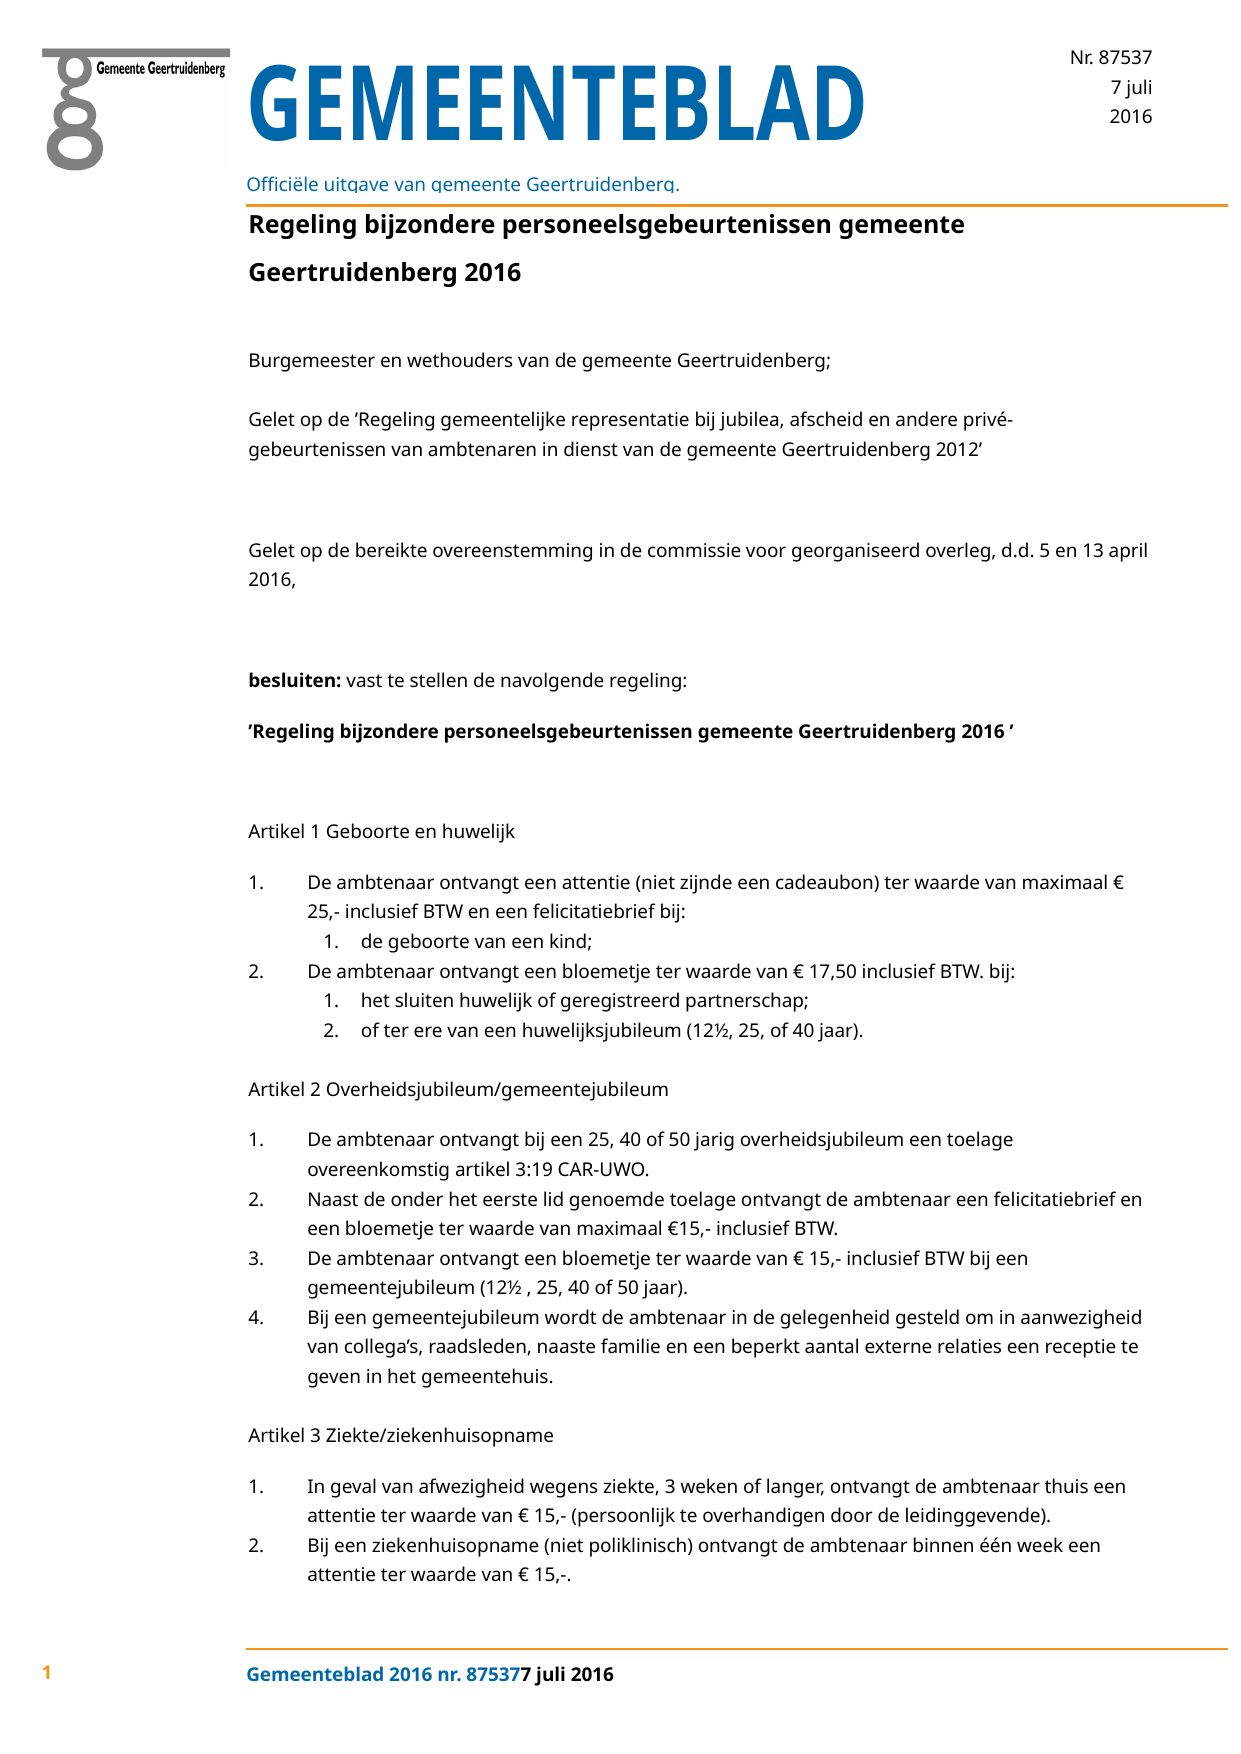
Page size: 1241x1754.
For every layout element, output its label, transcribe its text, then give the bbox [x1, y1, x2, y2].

list De ambtenaar ontvangt een bloemetje ter waarde van € 15,- inclusief BTW bij een gemeentejubileum (12½ , 25, 40 of 50 jaar). [248, 1245, 1152, 1300]
text Gelet op de bereikte overeenstemming in de commissie voor georganiseerd overleg, d.d. 5 en 13 april 2016, [248, 537, 1152, 592]
list of ter ere van een huwelijksjubileum (12½, 25, of 40 jaar). [323, 1017, 1152, 1043]
list In geval van afwezigheid wegens ziekte, 3 weken of langer, ontvangt de ambtenaar thuis een attentie ter waarde van € 15,- (persoonlijk te overhandigen door de leidinggevende). [248, 1473, 1152, 1528]
picture [41, 47, 231, 172]
list Bij een ziekenhuisopname (niet poliklinisch) ontvangt de ambtenaar binnen één week een attentie ter waarde van € 15,-. [248, 1532, 1152, 1587]
list Bij een gemeentejubileum wordt de ambtenaar in de gelegenheid gesteld om in aanwezigheid van collega’s, raadsleden, naaste familie en een beperkt aantal externe relaties een receptie te geven in het gemeentehuis. [248, 1304, 1152, 1389]
text Gelet op de ’Regeling gemeentelijke representatie bij jubilea, afscheid en andere privé-gebeurtenissen van ambtenaren in dienst van de gemeente Geertruidenberg 2012’ [248, 407, 1152, 462]
list het sluiten huwelijk of geregistreerd partnerschap; [323, 987, 1152, 1013]
list Naast de onder het eerste lid genoemde toelage ontvangt de ambtenaar een felicitatiebrief en een bloemetje ter waarde van maximaal €15,- inclusief BTW. [248, 1186, 1152, 1241]
text Artikel 1 Geboorte en huwelijk [248, 819, 1152, 844]
text Artikel 2 Overheidsjubileum/gemeentejubileum [248, 1076, 1152, 1102]
list De ambtenaar ontvangt bij een 25, 40 of 50 jarig overheidsjubileum een toelage overeenkomstig artikel 3:19 CAR-UWO. [248, 1127, 1152, 1182]
list De ambtenaar ontvangt een bloemetje ter waarde van € 17,50 inclusief BTW. bij: [248, 958, 1152, 984]
text ’Regeling bijzondere personeelsgebeurtenissen gemeente Geertruidenberg 2016 ’ [248, 718, 1152, 744]
list de geboorte van een kind; [323, 928, 1152, 954]
text Artikel 3 Ziekte/ziekenhuisopname [248, 1422, 1152, 1448]
list De ambtenaar ontvangt een attentie (niet zijnde een cadeaubon) ter waarde van maximaal € 25,- inclusief BTW en een felicitatiebrief bij: [248, 869, 1152, 924]
text besluiten: vast te stellen de navolgende regeling: [248, 667, 1152, 693]
text Regeling bijzondere personeelsgebeurtenissen gemeente Geertruidenberg 2016 [248, 207, 1152, 288]
text Burgemeester en wethouders van de gemeente Geertruidenberg; [248, 347, 1152, 373]
